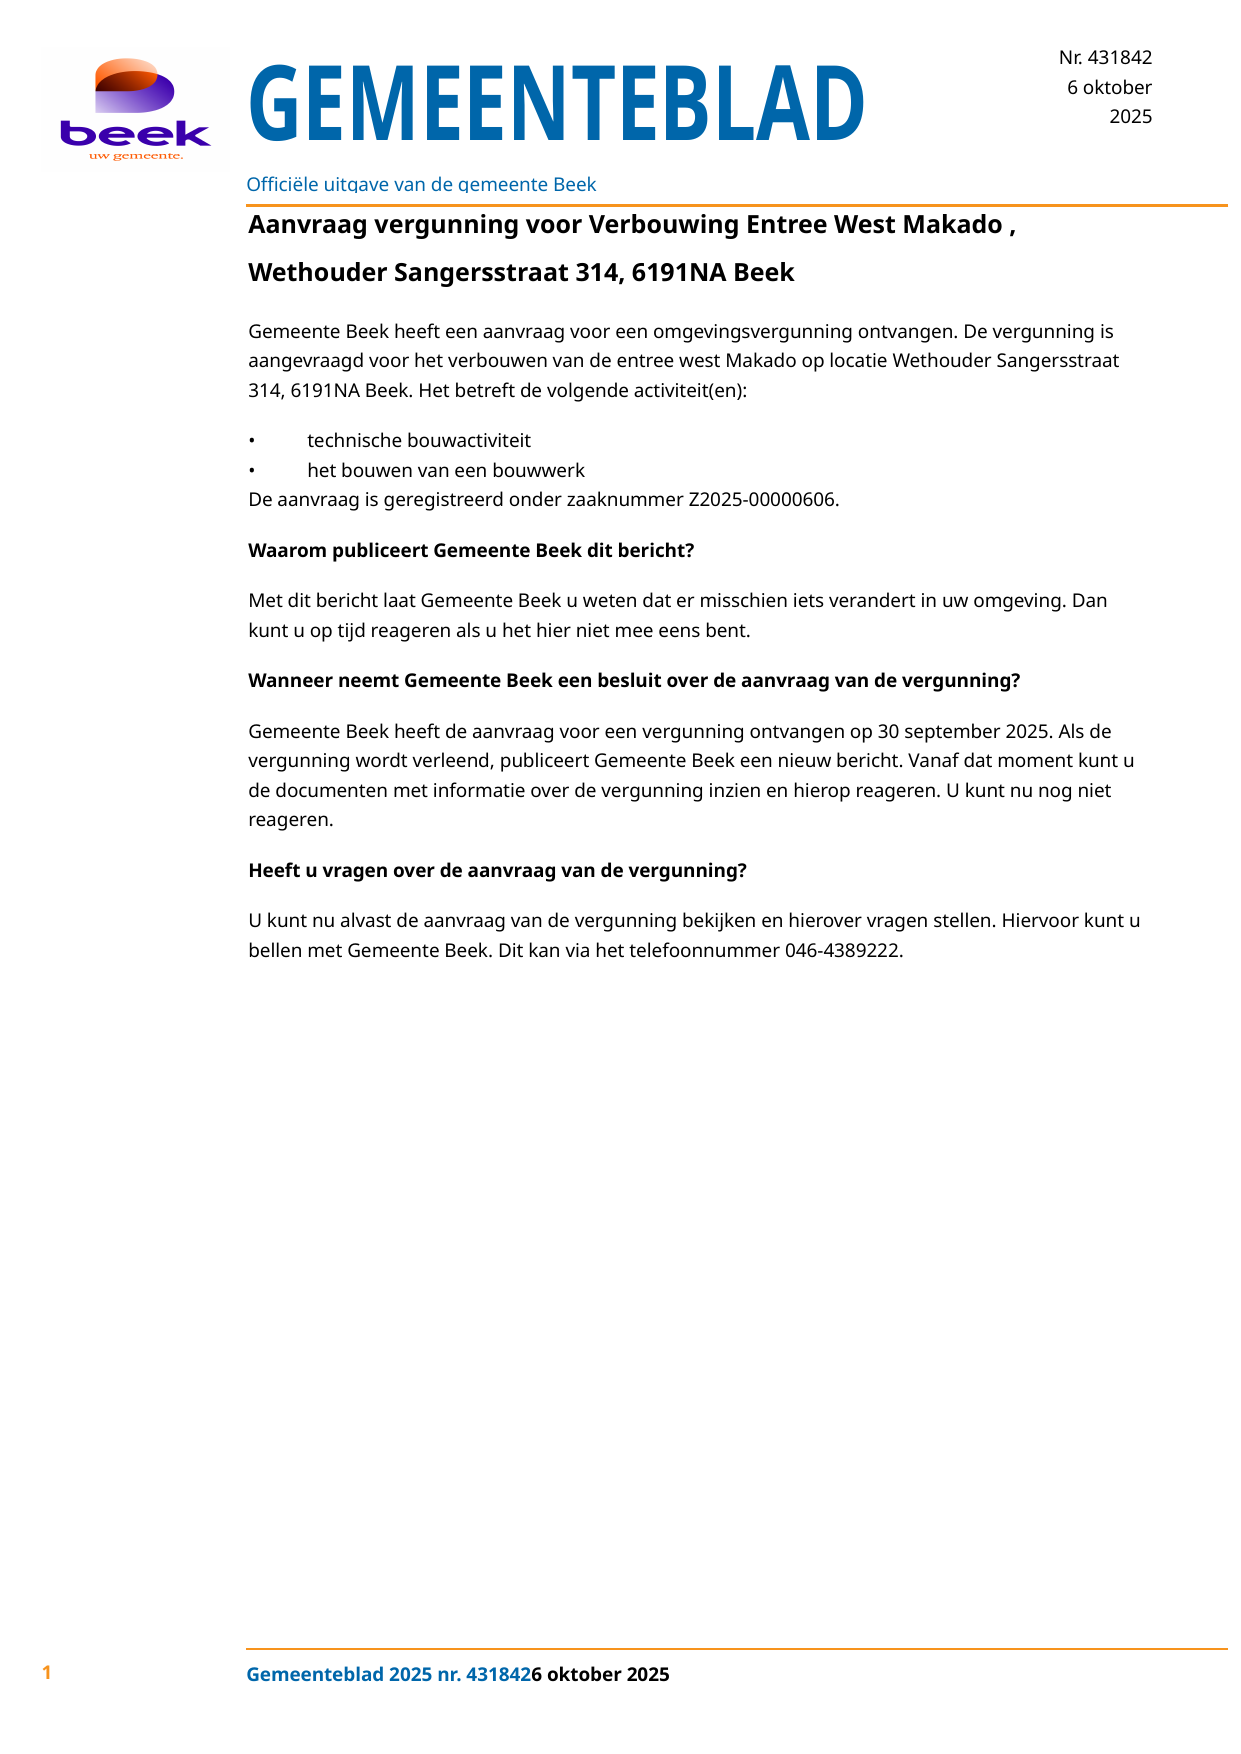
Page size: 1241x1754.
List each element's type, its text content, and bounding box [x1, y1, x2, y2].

list het bouwen van een bouwwerk [248, 457, 1152, 483]
text Wanneer neemt Gemeente Beek een besluit over de aanvraag van de vergunning? [248, 667, 1152, 693]
list technische bouwactiviteit [248, 427, 1152, 453]
text De aanvraag is geregistreerd onder zaaknummer Z2025-00000606. [248, 487, 1152, 512]
text Aanvraag vergunning voor Verbouwing Entree West Makado , Wethouder Sangersstraat 314, 6191NA Beek [248, 207, 1152, 288]
text Waarom publiceert Gemeente Beek dit bericht? [248, 537, 1152, 563]
text Gemeente Beek heeft een aanvraag voor een omgevingsvergunning ontvangen. De vergunning is aangevraagd voor het verbouwen van de entree west Makado op locatie Wethouder Sangersstraat 314, 6191NA Beek. Het betreft de volgende activiteit(en): [248, 318, 1152, 403]
text Met dit bericht laat Gemeente Beek u weten dat er misschien iets verandert in uw omgeving. Dan kunt u op tijd reageren als u het hier niet mee eens bent. [248, 587, 1152, 643]
text Gemeente Beek heeft de aanvraag voor een vergunning ontvangen op 30 september 2025. Als de vergunning wordt verleend, publiceert Gemeente Beek een nieuw bericht. Vanaf dat moment kunt u de documenten met informatie over de vergunning inzien en hierop reageren. U kunt nu nog niet reageren. [248, 718, 1152, 832]
picture [41, 47, 231, 172]
text Heeft u vragen over de aanvraag van de vergunning? [248, 857, 1152, 883]
text U kunt nu alvast de aanvraag van de vergunning bekijken en hierover vragen stellen. Hiervoor kunt u bellen met Gemeente Beek. Dit kan via het telefoonnummer 046-4389222. [248, 907, 1152, 963]
